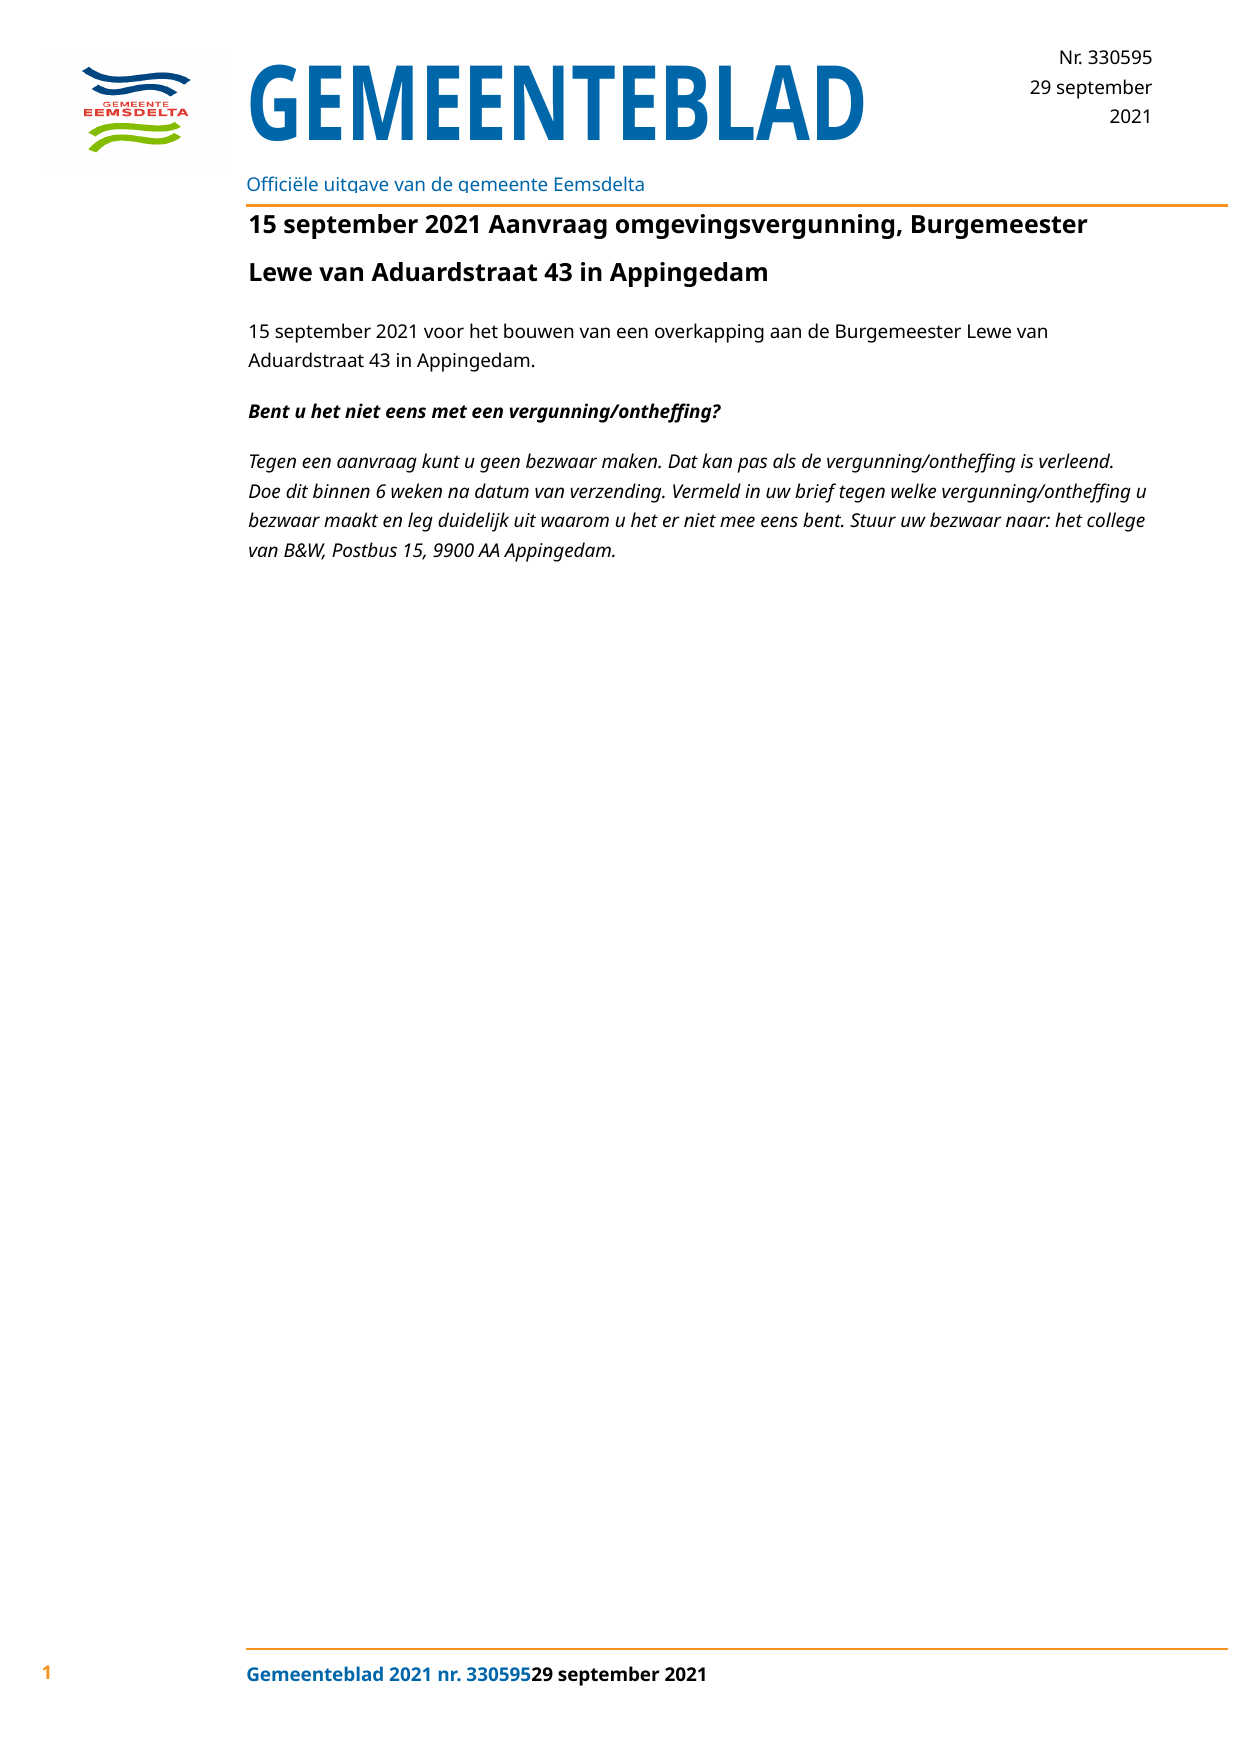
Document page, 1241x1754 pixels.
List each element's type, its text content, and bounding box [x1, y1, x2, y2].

text 15 september 2021 Aanvraag omgevingsvergunning, Burgemeester Lewe van Aduardstraat 43 in Appingedam [248, 207, 1152, 288]
text Tegen een aanvraag kunt u geen bezwaar maken. Dat kan pas als de vergunning/ontheffing is verleend. Doe dit binnen 6 weken na datum van verzending. Vermeld in uw brief tegen welke vergunning/ontheffing u bezwaar maakt en leg duidelijk uit waarom u het er niet mee eens bent. Stuur uw bezwaar naar: het college van B&W, Postbus 15, 9900 AA Appingedam. [248, 448, 1152, 563]
picture [41, 47, 231, 172]
text Bent u het niet eens met een vergunning/ontheffing? [248, 398, 1152, 424]
text 15 september 2021 voor het bouwen van een overkapping aan de Burgemeester Lewe van Aduardstraat 43 in Appingedam. [248, 318, 1152, 373]
